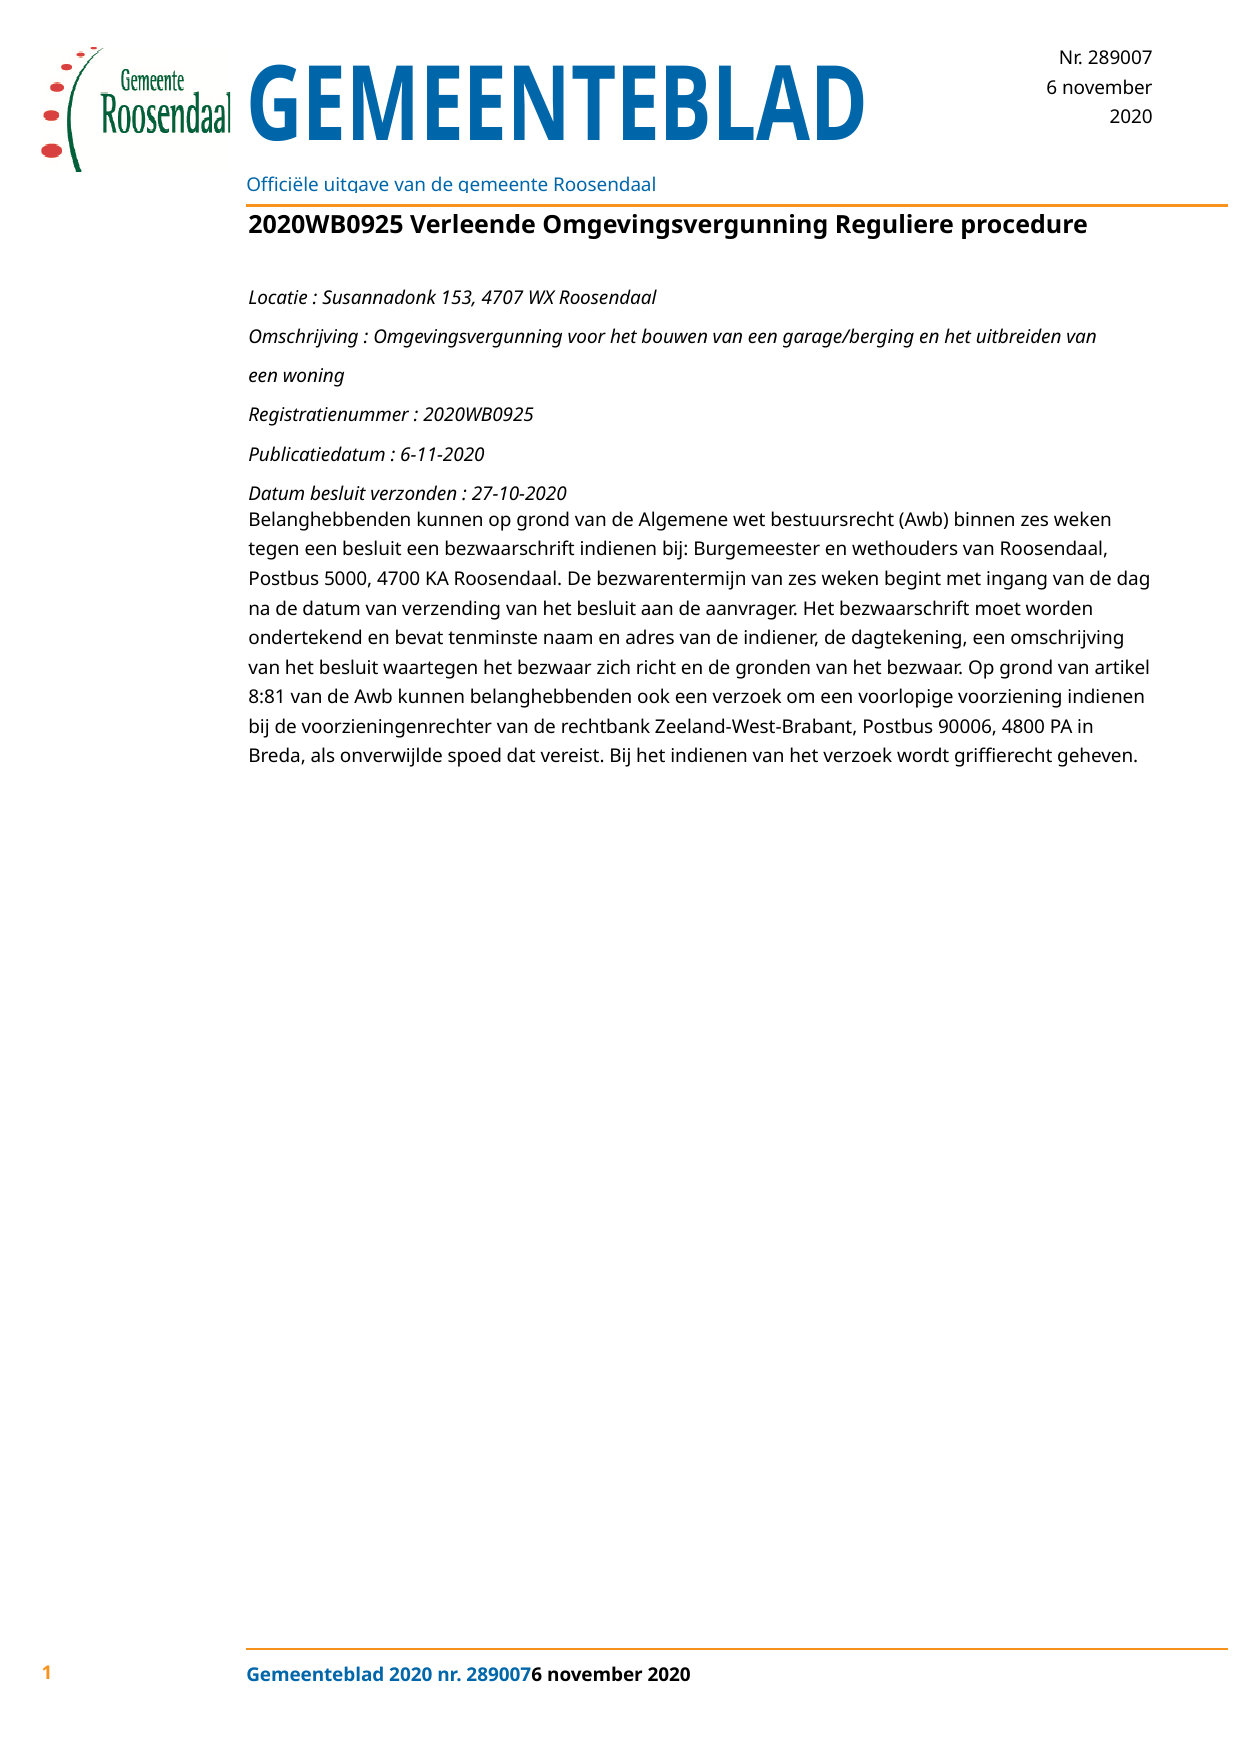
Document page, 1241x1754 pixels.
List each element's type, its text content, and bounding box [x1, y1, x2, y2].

text 2020WB0925 Verleende Omgevingsvergunning Reguliere procedure [248, 207, 1152, 241]
text Locatie : Susannadonk 153, 4707 WX Roosendaal [248, 284, 1152, 309]
text Belanghebbenden kunnen op grond van de Algemene wet bestuursrecht (Awb) binnen zes weken tegen een besluit een bezwaarschrift indienen bij: Burgemeester en wethouders van Roosendaal, Postbus 5000, 4700 KA Roosendaal. De bezwarentermijn van zes weken begint met ingang van de dag na de datum van verzending van het besluit aan de aanvrager. Het bezwaarschrift moet worden ondertekend en bevat tenminste naam en adres van de indiener, de dagtekening, een omschrijving van het besluit waartegen het bezwaar zich richt en de gronden van het bezwaar. Op grond van artikel 8:81 van de Awb kunnen belanghebbenden ook een verzoek om een voorlopige voorziening indienen bij de voorzieningenrechter van de rechtbank Zeeland-West-Brabant, Postbus 90006, 4800 PA in Breda, als onverwijlde spoed dat vereist. Bij het indienen van het verzoek wordt griffierecht geheven. [248, 506, 1152, 768]
text een woning [248, 362, 1152, 388]
picture [41, 47, 231, 172]
text Registratienummer : 2020WB0925 [248, 402, 1152, 427]
text Omschrijving : Omgevingsvergunning voor het bouwen van een garage/berging en het uitbreiden van [248, 323, 1152, 349]
text Publicatiedatum : 6-11-2020 [248, 441, 1152, 467]
text Datum besluit verzonden : 27-10-2020 [248, 480, 1152, 506]
